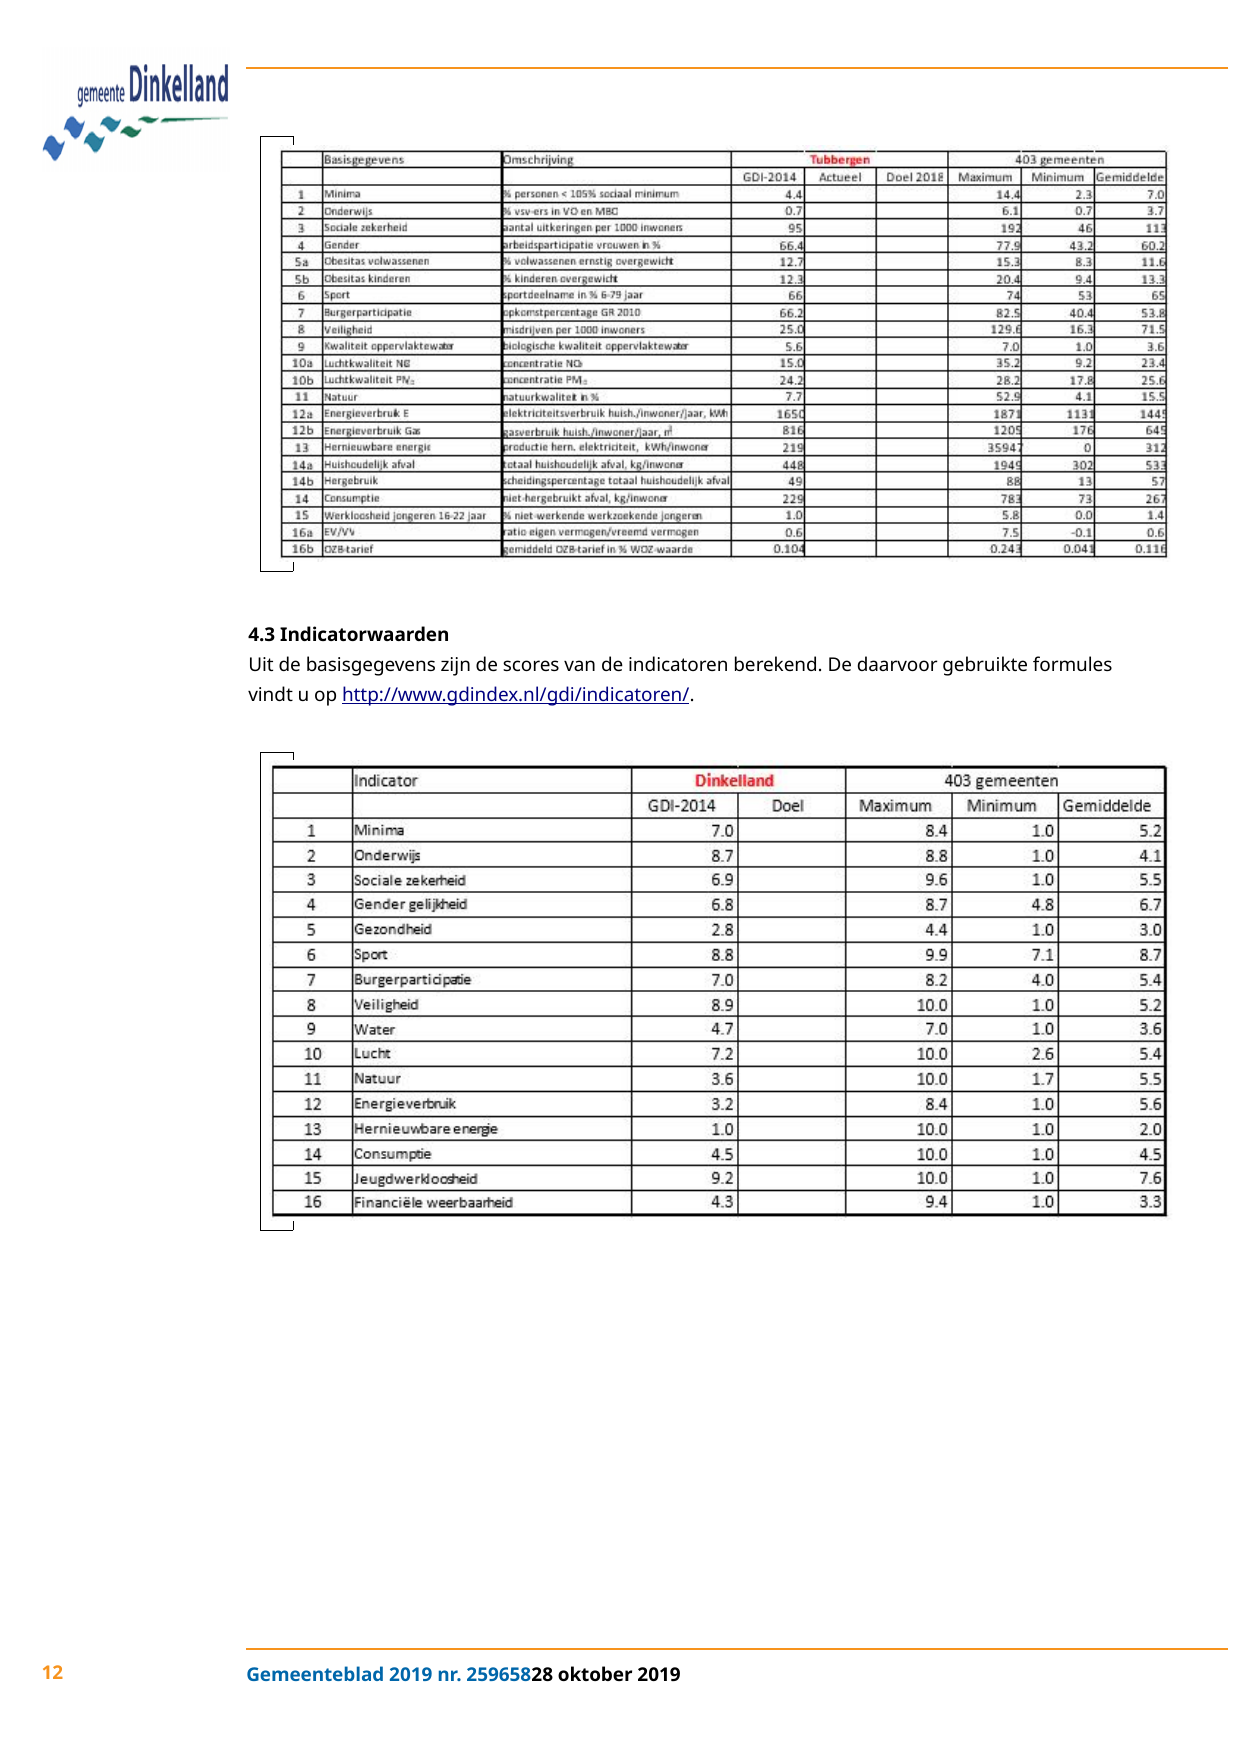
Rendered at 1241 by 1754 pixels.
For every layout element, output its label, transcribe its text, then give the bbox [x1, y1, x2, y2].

text 4.3 Indicatorwaarden [248, 622, 1152, 647]
picture [268, 145, 1173, 562]
text Uit de basisgegevens zijn de scores van de indicatoren berekend. De daarvoor gebruikte formules vindt u op http://www.gdindex.nl/gdi/indicatoren/. [248, 651, 1152, 707]
picture [268, 760, 1173, 1221]
picture [41, 47, 231, 172]
